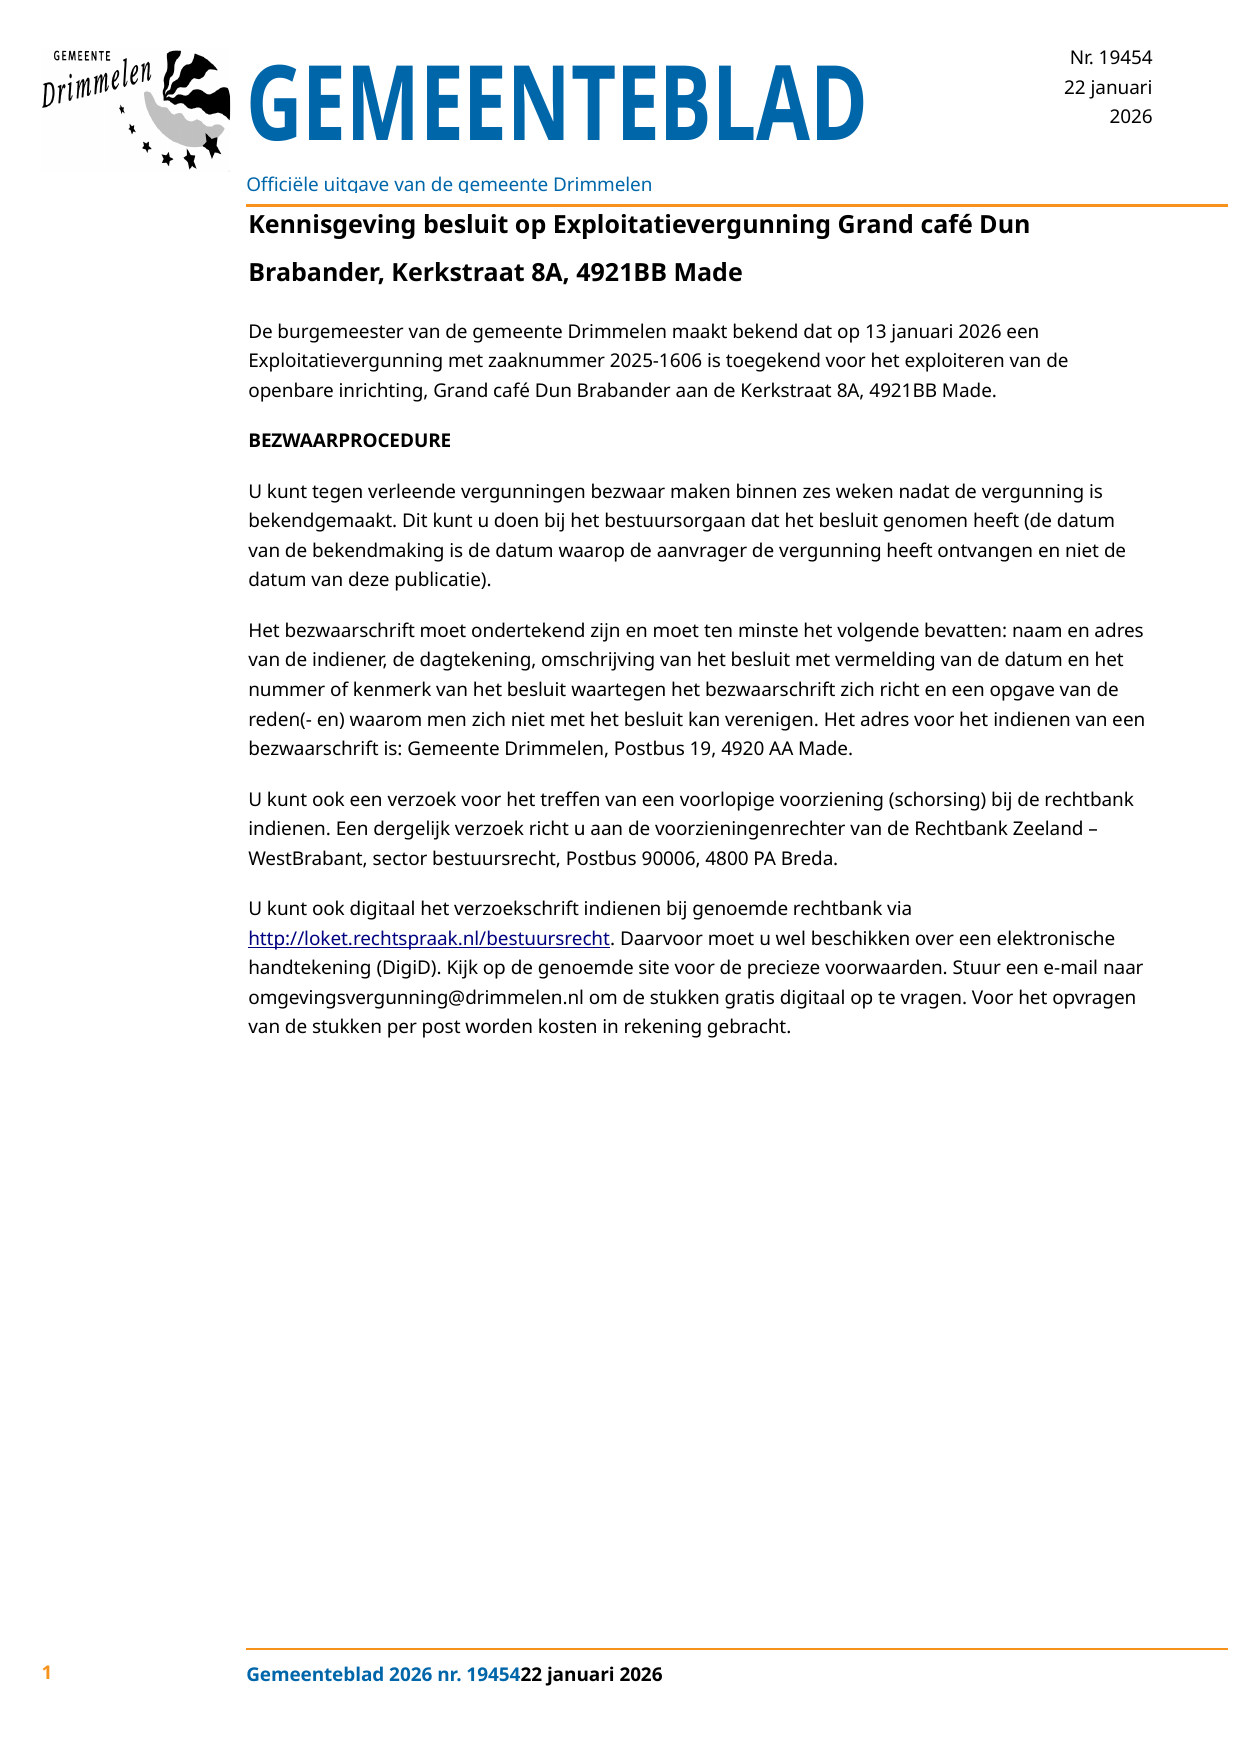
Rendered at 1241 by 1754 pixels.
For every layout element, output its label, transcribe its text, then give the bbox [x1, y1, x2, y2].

text U kunt ook een verzoek voor het treffen van een voorlopige voorziening (schorsing) bij de rechtbank indienen. Een dergelijk verzoek richt u aan de voorzieningenrechter van de Rechtbank Zeeland – WestBrabant, sector bestuursrecht, Postbus 90006, 4800 PA Breda. [248, 786, 1152, 871]
picture [41, 47, 231, 172]
text BEZWAARPROCEDURE [248, 427, 1152, 453]
text U kunt tegen verleende vergunningen bezwaar maken binnen zes weken nadat de vergunning is bekendgemaakt. Dit kunt u doen bij het bestuursorgaan dat het besluit genomen heeft (de datum van de bekendmaking is de datum waarop de aanvrager de vergunning heeft ontvangen en niet de datum van deze publicatie). [248, 478, 1152, 592]
text De burgemeester van de gemeente Drimmelen maakt bekend dat op 13 januari 2026 een Exploitatievergunning met zaaknummer 2025-1606 is toegekend voor het exploiteren van de openbare inrichting, Grand café Dun Brabander aan de Kerkstraat 8A, 4921BB Made. [248, 318, 1152, 403]
text Het bezwaarschrift moet ondertekend zijn en moet ten minste het volgende bevatten: naam en adres van de indiener, de dagtekening, omschrijving van het besluit met vermelding van de datum en het nummer of kenmerk van het besluit waartegen het bezwaarschrift zich richt en een opgave van de reden(- en) waarom men zich niet met het besluit kan verenigen. Het adres voor het indienen van een bezwaarschrift is: Gemeente Drimmelen, Postbus 19, 4920 AA Made. [248, 617, 1152, 761]
text U kunt ook digitaal het verzoekschrift indienen bij genoemde rechtbank via http://loket.rechtspraak.nl/bestuursrecht. Daarvoor moet u wel beschikken over een elektronische handtekening (DigiD). Kijk op de genoemde site voor de precieze voorwaarden. Stuur een e-mail naar omgevingsvergunning@drimmelen.nl om de stukken gratis digitaal op te vragen. Voor het opvragen van de stukken per post worden kosten in rekening gebracht. [248, 895, 1152, 1039]
text Kennisgeving besluit op Exploitatievergunning Grand café Dun Brabander, Kerkstraat 8A, 4921BB Made [248, 207, 1152, 288]
